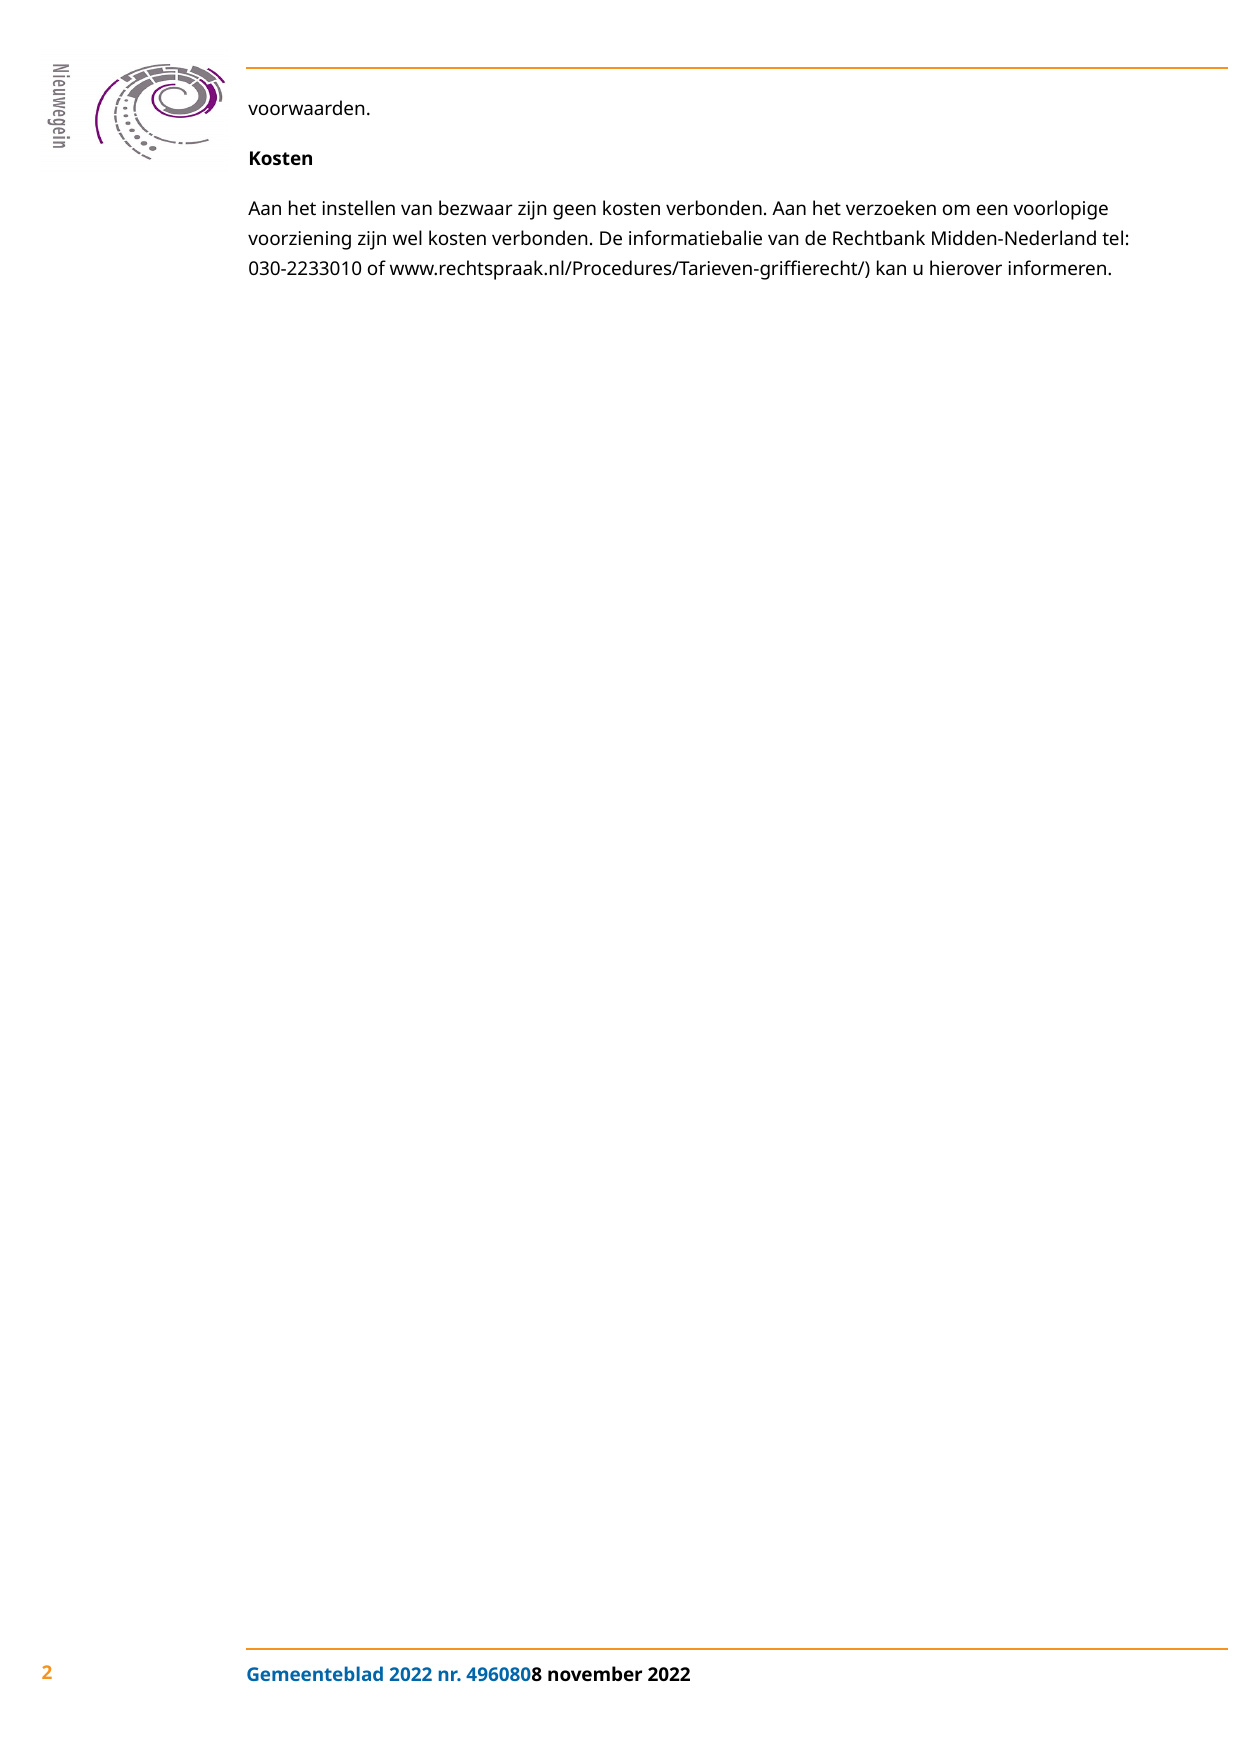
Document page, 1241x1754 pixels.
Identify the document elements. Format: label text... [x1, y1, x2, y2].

picture [41, 47, 231, 172]
text Kosten [248, 145, 1152, 171]
text Aan het instellen van bezwaar zijn geen kosten verbonden. Aan het verzoeken om een voorlopige voorziening zijn wel kosten verbonden. De informatiebalie van de Rechtbank Midden-Nederland tel: 030-2233010 of www.rechtspraak.nl/Procedures/Tarieven-griffierecht/) kan u hierover informeren. [248, 196, 1152, 281]
text voorwaarden. [248, 95, 1152, 121]
